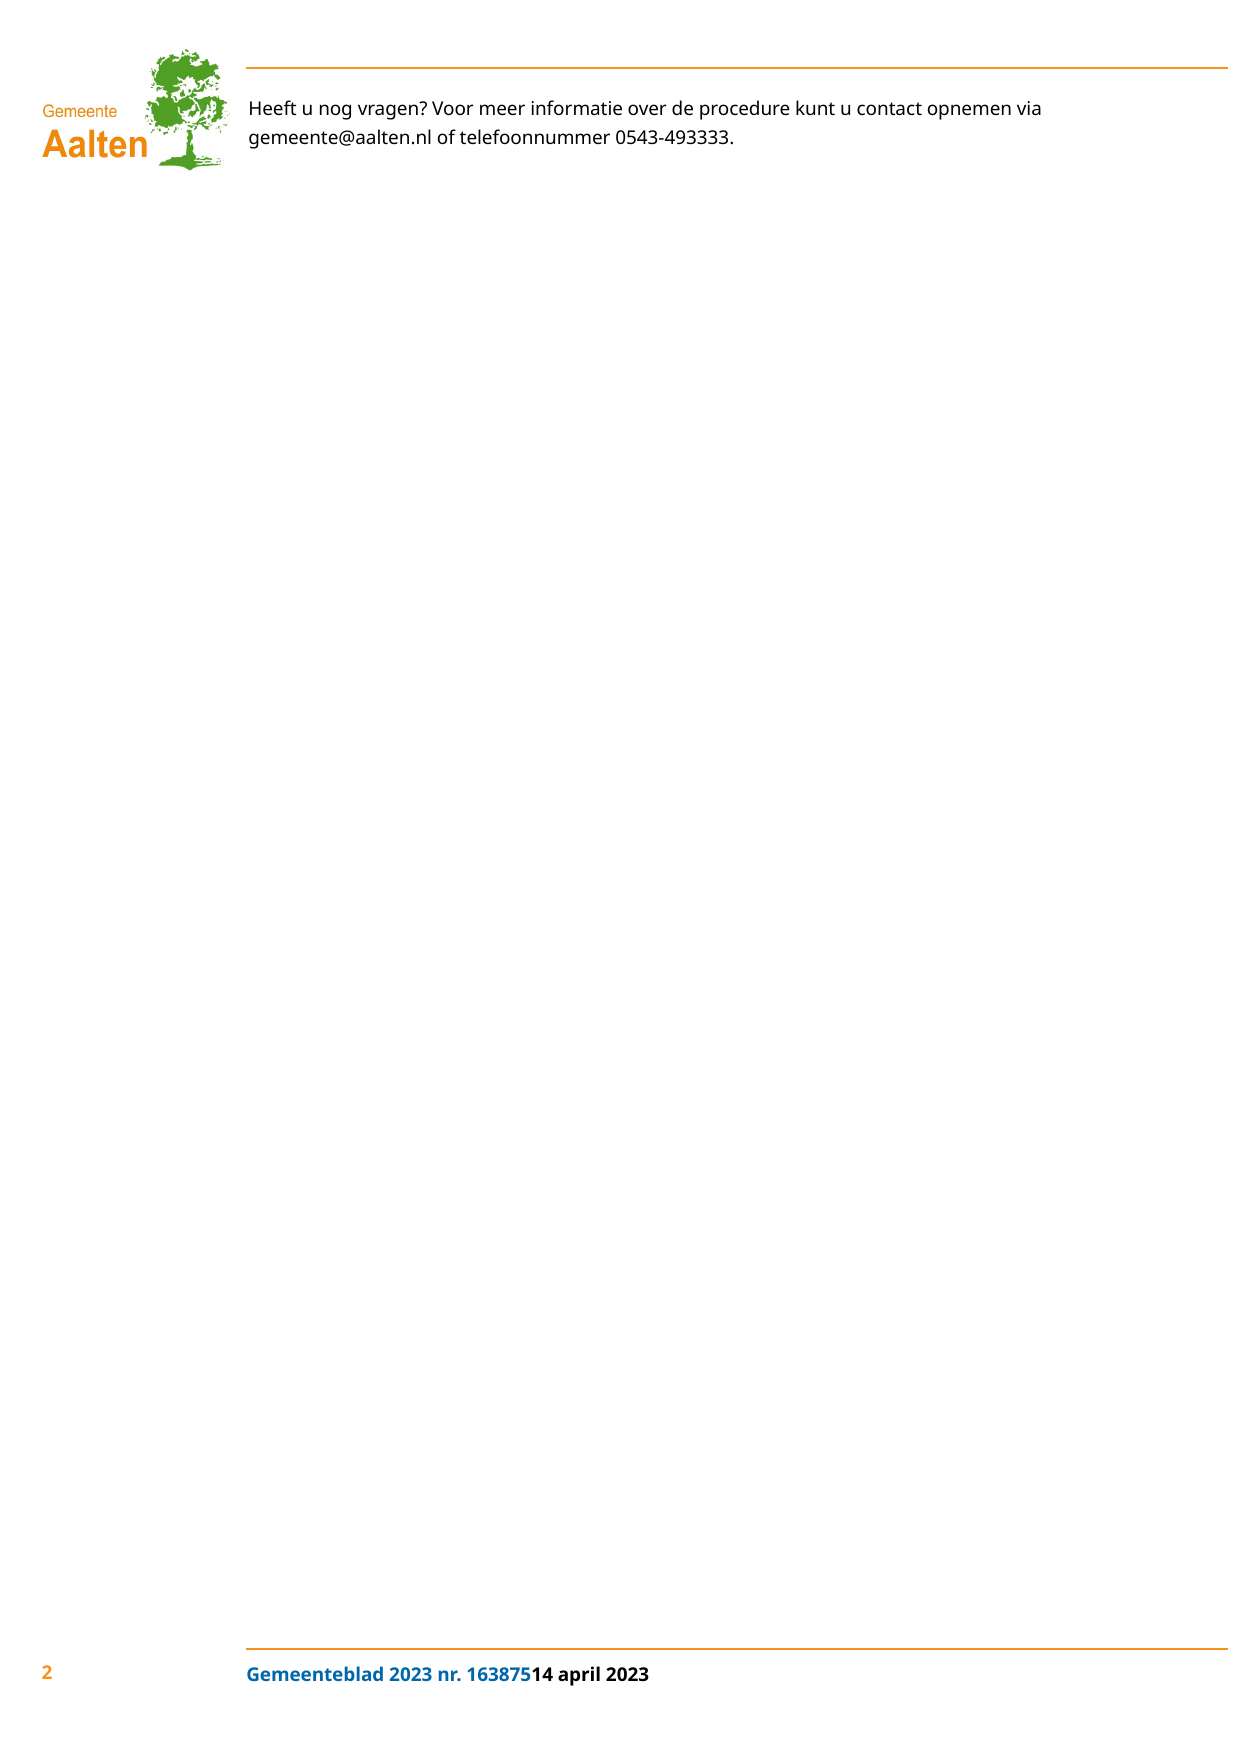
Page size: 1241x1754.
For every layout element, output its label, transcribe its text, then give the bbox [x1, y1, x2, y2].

text Heeft u nog vragen? Voor meer informatie over de procedure kunt u contact opnemen via gemeente@aalten.nl of telefoonnummer 0543-493333. [248, 95, 1152, 150]
picture [41, 47, 231, 172]
